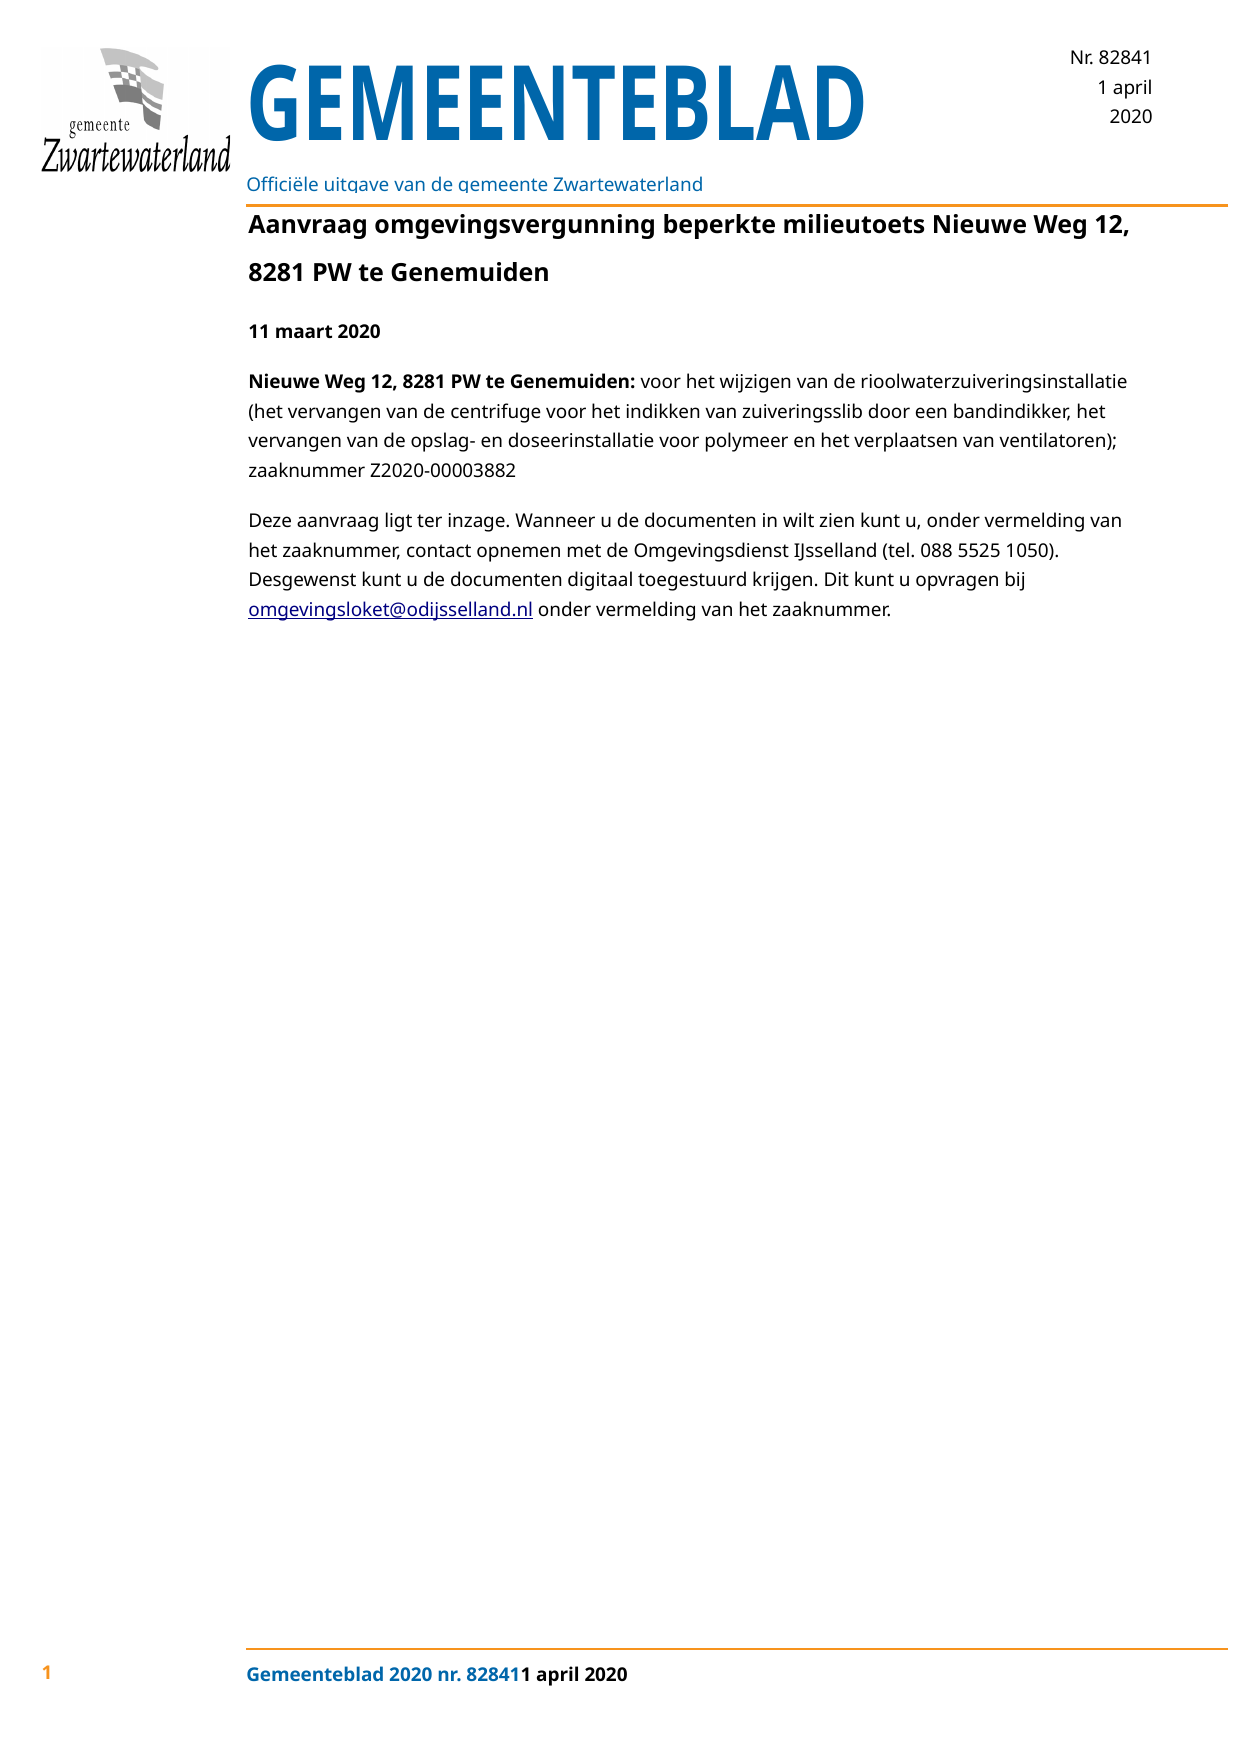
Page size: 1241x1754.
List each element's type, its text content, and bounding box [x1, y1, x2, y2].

text Deze aanvraag ligt ter inzage. Wanneer u de documenten in wilt zien kunt u, onder vermelding van het zaaknummer, contact opnemen met de Omgevingsdienst IJsselland (tel. 088 5525 1050). Desgewenst kunt u de documenten digitaal toegestuurd krijgen. Dit kunt u opvragen bij omgevingsloket@odijsselland.nl onder vermelding van het zaaknummer. [248, 507, 1152, 622]
text Aanvraag omgevingsvergunning beperkte milieutoets Nieuwe Weg 12, 8281 PW te Genemuiden [248, 207, 1152, 288]
picture [41, 47, 231, 172]
text 11 maart 2020 [248, 318, 1152, 344]
text Nieuwe Weg 12, 8281 PW te Genemuiden: voor het wijzigen van de rioolwaterzuiveringsinstallatie (het vervangen van de centrifuge voor het indikken van zuiveringsslib door een bandindikker, het vervangen van de opslag- en doseerinstallatie voor polymeer en het verplaatsen van ventilatoren); zaaknummer Z2020-00003882 [248, 368, 1152, 483]
